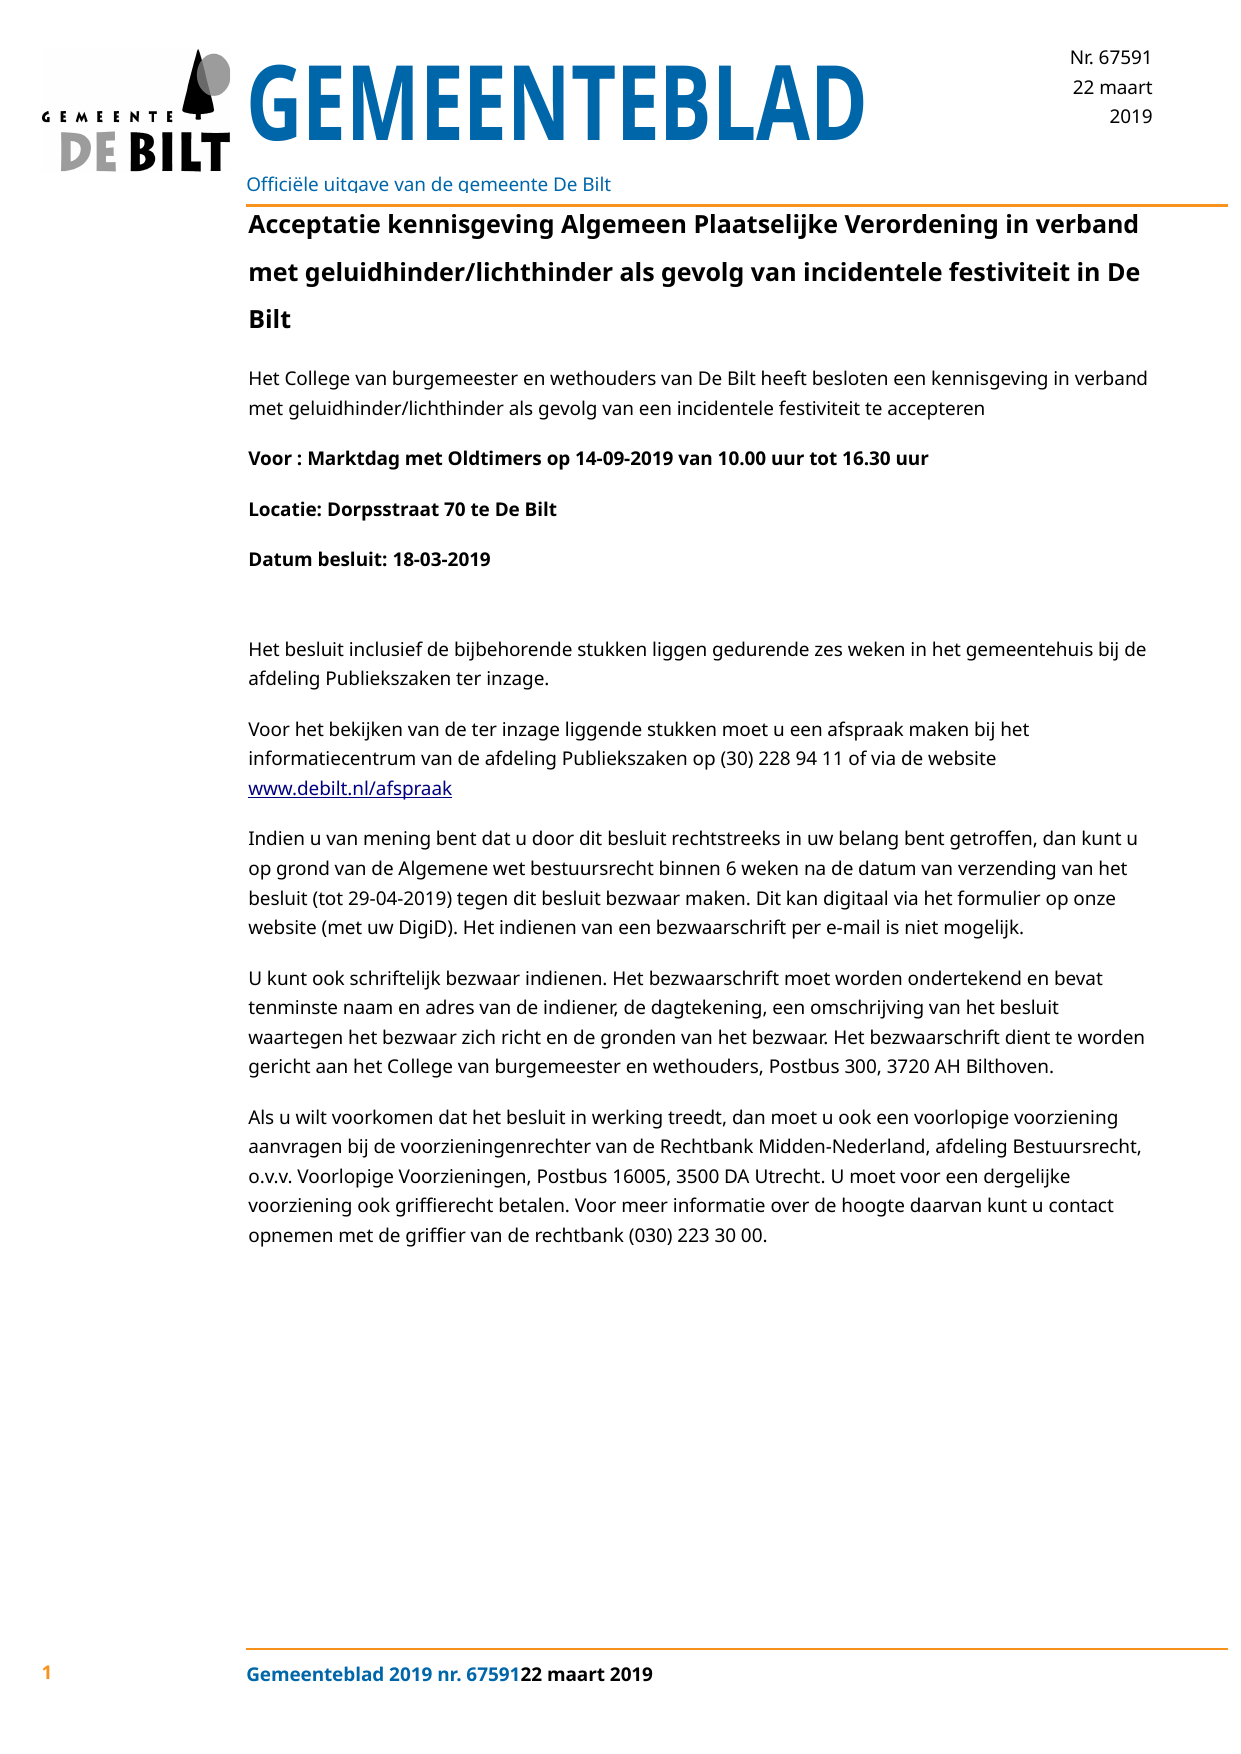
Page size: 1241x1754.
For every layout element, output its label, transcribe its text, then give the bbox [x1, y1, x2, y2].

text Voor : Marktdag met Oldtimers op 14-09-2019 van 10.00 uur tot 16.30 uur [248, 446, 1152, 471]
text Indien u van mening bent dat u door dit besluit rechtstreeks in uw belang bent getroffen, dan kunt u op grond van de Algemene wet bestuursrecht binnen 6 weken na de datum van verzending van het besluit (tot 29-04-2019) tegen dit besluit bezwaar maken. Dit kan digitaal via het formulier op onze website (met uw DigiD). Het indienen van een bezwaarschrift per e-mail is niet mogelijk. [248, 826, 1152, 940]
text Het besluit inclusief de bijbehorende stukken liggen gedurende zes weken in het gemeentehuis bij de afdeling Publiekszaken ter inzage. [248, 636, 1152, 691]
text Acceptatie kennisgeving Algemeen Plaatselijke Verordening in verband met geluidhinder/lichthinder als gevolg van incidentele festiviteit in De Bilt [248, 207, 1152, 336]
text Voor het bekijken van de ter inzage liggende stukken moet u een afspraak maken bij het informatiecentrum van de afdeling Publiekszaken op (30) 228 94 11 of via de website www.debilt.nl/afspraak [248, 716, 1152, 801]
text U kunt ook schriftelijk bezwaar indienen. Het bezwaarschrift moet worden ondertekend en bevat tenminste naam en adres van de indiener, de dagtekening, een omschrijving van het besluit waartegen het bezwaar zich richt en de gronden van het bezwaar. Het bezwaarschrift dient te worden gericht aan het College van burgemeester en wethouders, Postbus 300, 3720 AH Bilthoven. [248, 965, 1152, 1079]
picture [41, 47, 231, 172]
text Datum besluit: 18-03-2019 [248, 546, 1152, 572]
text Als u wilt voorkomen dat het besluit in werking treedt, dan moet u ook een voorlopige voorziening aanvragen bij de voorzieningenrechter van de Rechtbank Midden-Nederland, afdeling Bestuursrecht, o.v.v. Voorlopige Voorzieningen, Postbus 16005, 3500 DA Utrecht. U moet voor een dergelijke voorziening ook griffierecht betalen. Voor meer informatie over de hoogte daarvan kunt u contact opnemen met de griffier van de rechtbank (030) 223 30 00. [248, 1104, 1152, 1248]
text Het College van burgemeester en wethouders van De Bilt heeft besloten een kennisgeving in verband met geluidhinder/lichthinder als gevolg van een incidentele festiviteit te accepteren [248, 366, 1152, 421]
text Locatie: Dorpsstraat 70 te De Bilt [248, 496, 1152, 522]
